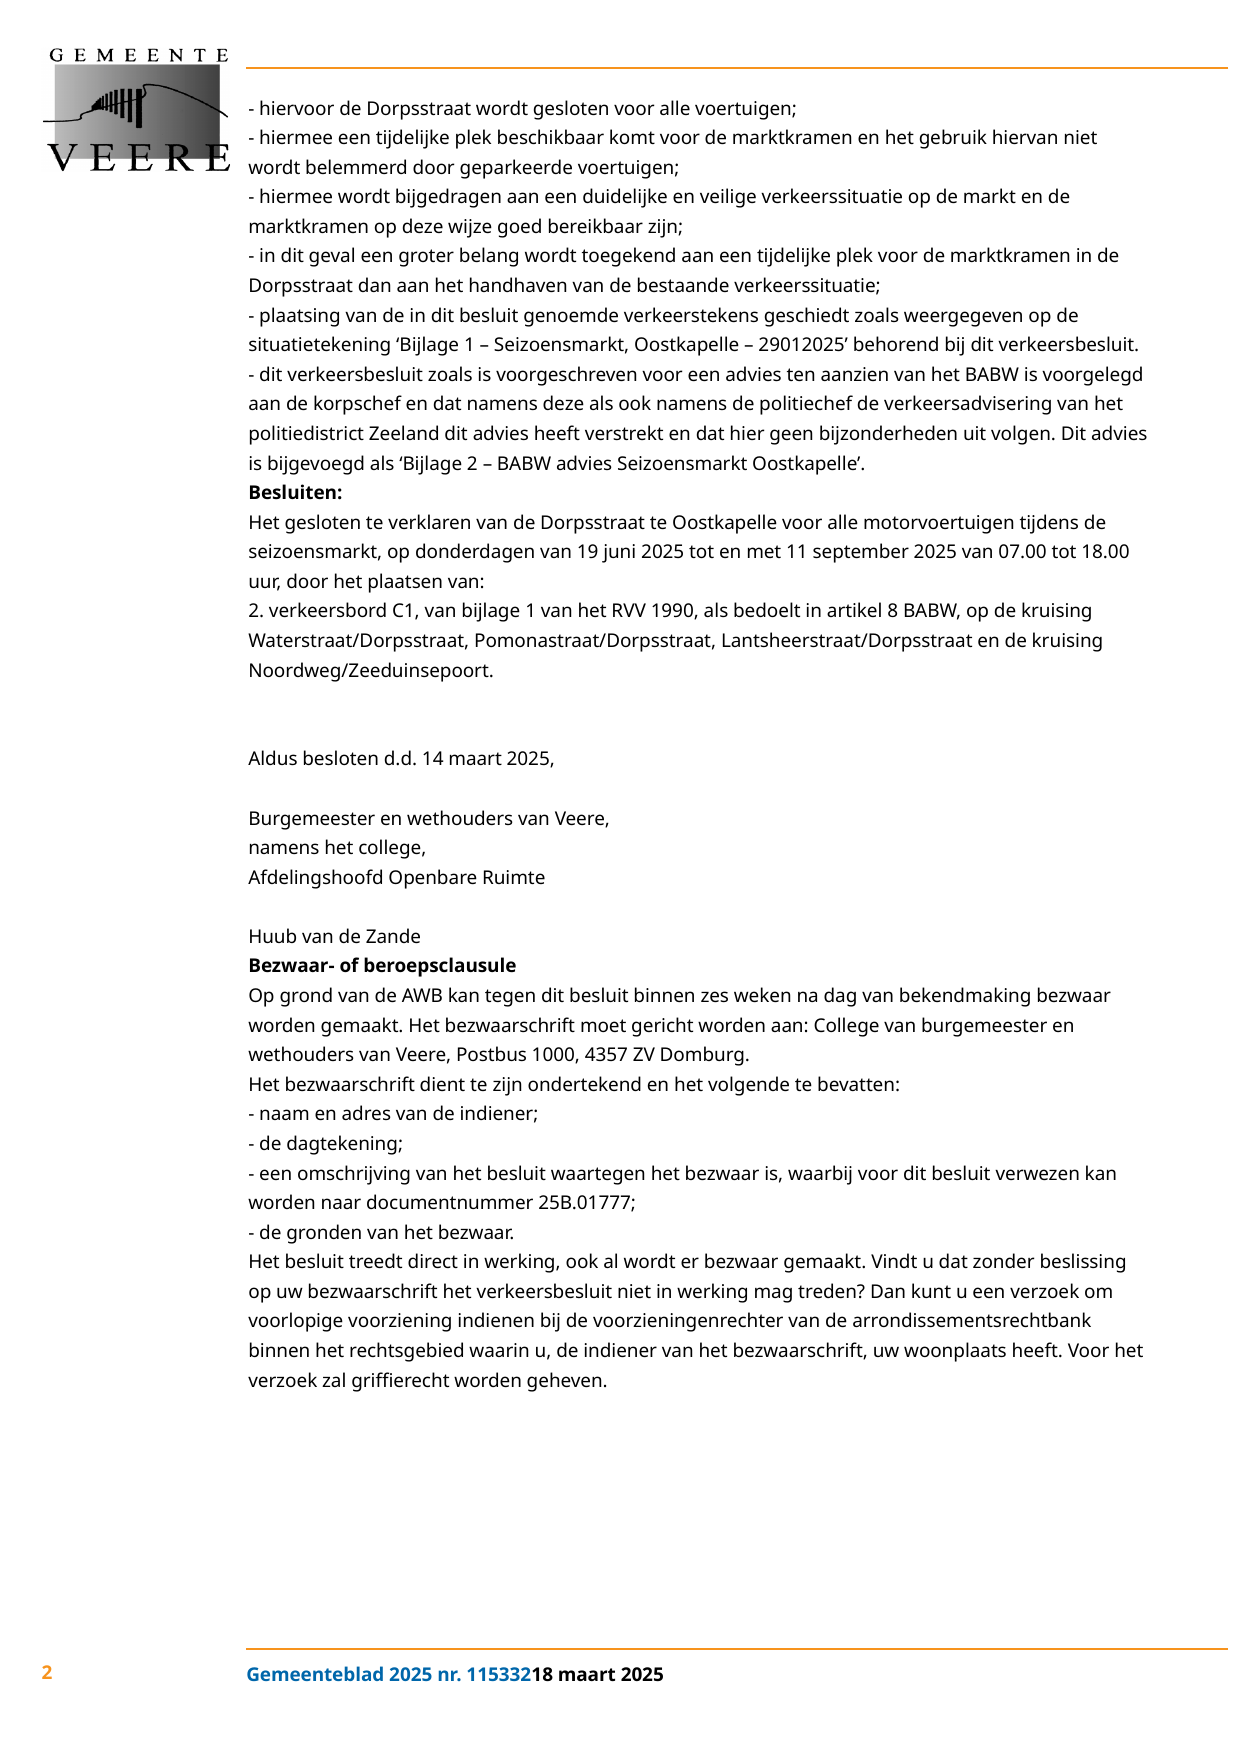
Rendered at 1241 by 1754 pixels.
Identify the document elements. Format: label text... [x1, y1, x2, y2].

text Bezwaar- of beroepsclausule [248, 953, 1152, 978]
text Het gesloten te verklaren van de Dorpsstraat te Oostkapelle voor alle motorvoertuigen tijdens de seizoensmarkt, op donderdagen van 19 juni 2025 tot en met 11 september 2025 van 07.00 tot 18.00 uur, door het plaatsen van: [248, 509, 1152, 594]
text - de gronden van het bezwaar. [248, 1219, 1152, 1245]
text namens het college, [248, 834, 1152, 860]
text 2. verkeersbord C1, van bijlage 1 van het RVV 1990, als bedoelt in artikel 8 BABW, op de kruising Waterstraat/Dorpsstraat, Pomonastraat/Dorpsstraat, Lantsheerstraat/Dorpsstraat en de kruising Noordweg/Zeeduinsepoort. [248, 598, 1152, 683]
text - hiervoor de Dorpsstraat wordt gesloten voor alle voertuigen; [248, 95, 1152, 121]
text Aldus besloten d.d. 14 maart 2025, [248, 746, 1152, 771]
text Afdelingshoofd Openbare Ruimte [248, 864, 1152, 890]
text - de dagtekening; [248, 1130, 1152, 1156]
text - hiermee wordt bijgedragen aan een duidelijke en veilige verkeerssituatie op de markt en de marktkramen op deze wijze goed bereikbaar zijn; [248, 183, 1152, 239]
text - een omschrijving van het besluit waartegen het bezwaar is, waarbij voor dit besluit verwezen kan worden naar documentnummer 25B.01777; [248, 1160, 1152, 1215]
text Het besluit treedt direct in werking, ook al wordt er bezwaar gemaakt. Vindt u dat zonder beslissing op uw bezwaarschrift het verkeersbesluit niet in werking mag treden? Dan kunt u een verzoek om voorlopige voorziening indienen bij de voorzieningenrechter van de arrondissementsrechtbank binnen het rechtsgebied waarin u, de indiener van het bezwaarschrift, uw woonplaats heeft. Voor het verzoek zal griffierecht worden geheven. [248, 1248, 1152, 1393]
text - in dit geval een groter belang wordt toegekend aan een tijdelijke plek voor de marktkramen in de Dorpsstraat dan aan het handhaven van de bestaande verkeerssituatie; [248, 243, 1152, 298]
text Het bezwaarschrift dient te zijn ondertekend en het volgende te bevatten: [248, 1071, 1152, 1097]
text Huub van de Zande [248, 923, 1152, 949]
text Op grond van de AWB kan tegen dit besluit binnen zes weken na dag van bekendmaking bezwaar worden gemaakt. Het bezwaarschrift moet gericht worden aan: College van burgemeester en wethouders van Veere, Postbus 1000, 4357 ZV Domburg. [248, 982, 1152, 1067]
text - naam en adres van de indiener; [248, 1101, 1152, 1126]
text - hiermee een tijdelijke plek beschikbaar komt voor de marktkramen en het gebruik hiervan niet wordt belemmerd door geparkeerde voertuigen; [248, 124, 1152, 180]
picture [41, 47, 231, 172]
text - plaatsing van de in dit besluit genoemde verkeerstekens geschiedt zoals weergegeven op de situatietekening ‘Bijlage 1 – Seizoensmarkt, Oostkapelle – 29012025’ behorend bij dit verkeersbesluit. [248, 302, 1152, 357]
text Burgemeester en wethouders van Veere, [248, 805, 1152, 831]
text Besluiten: [248, 479, 1152, 505]
text - dit verkeersbesluit zoals is voorgeschreven voor een advies ten aanzien van het BABW is voorgelegd aan de korpschef en dat namens deze als ook namens de politiechef de verkeersadvisering van het politiedistrict Zeeland dit advies heeft verstrekt en dat hier geen bijzonderheden uit volgen. Dit advies is bijgevoegd als ‘Bijlage 2 – BABW advies Seizoensmarkt Oostkapelle’. [248, 361, 1152, 476]
